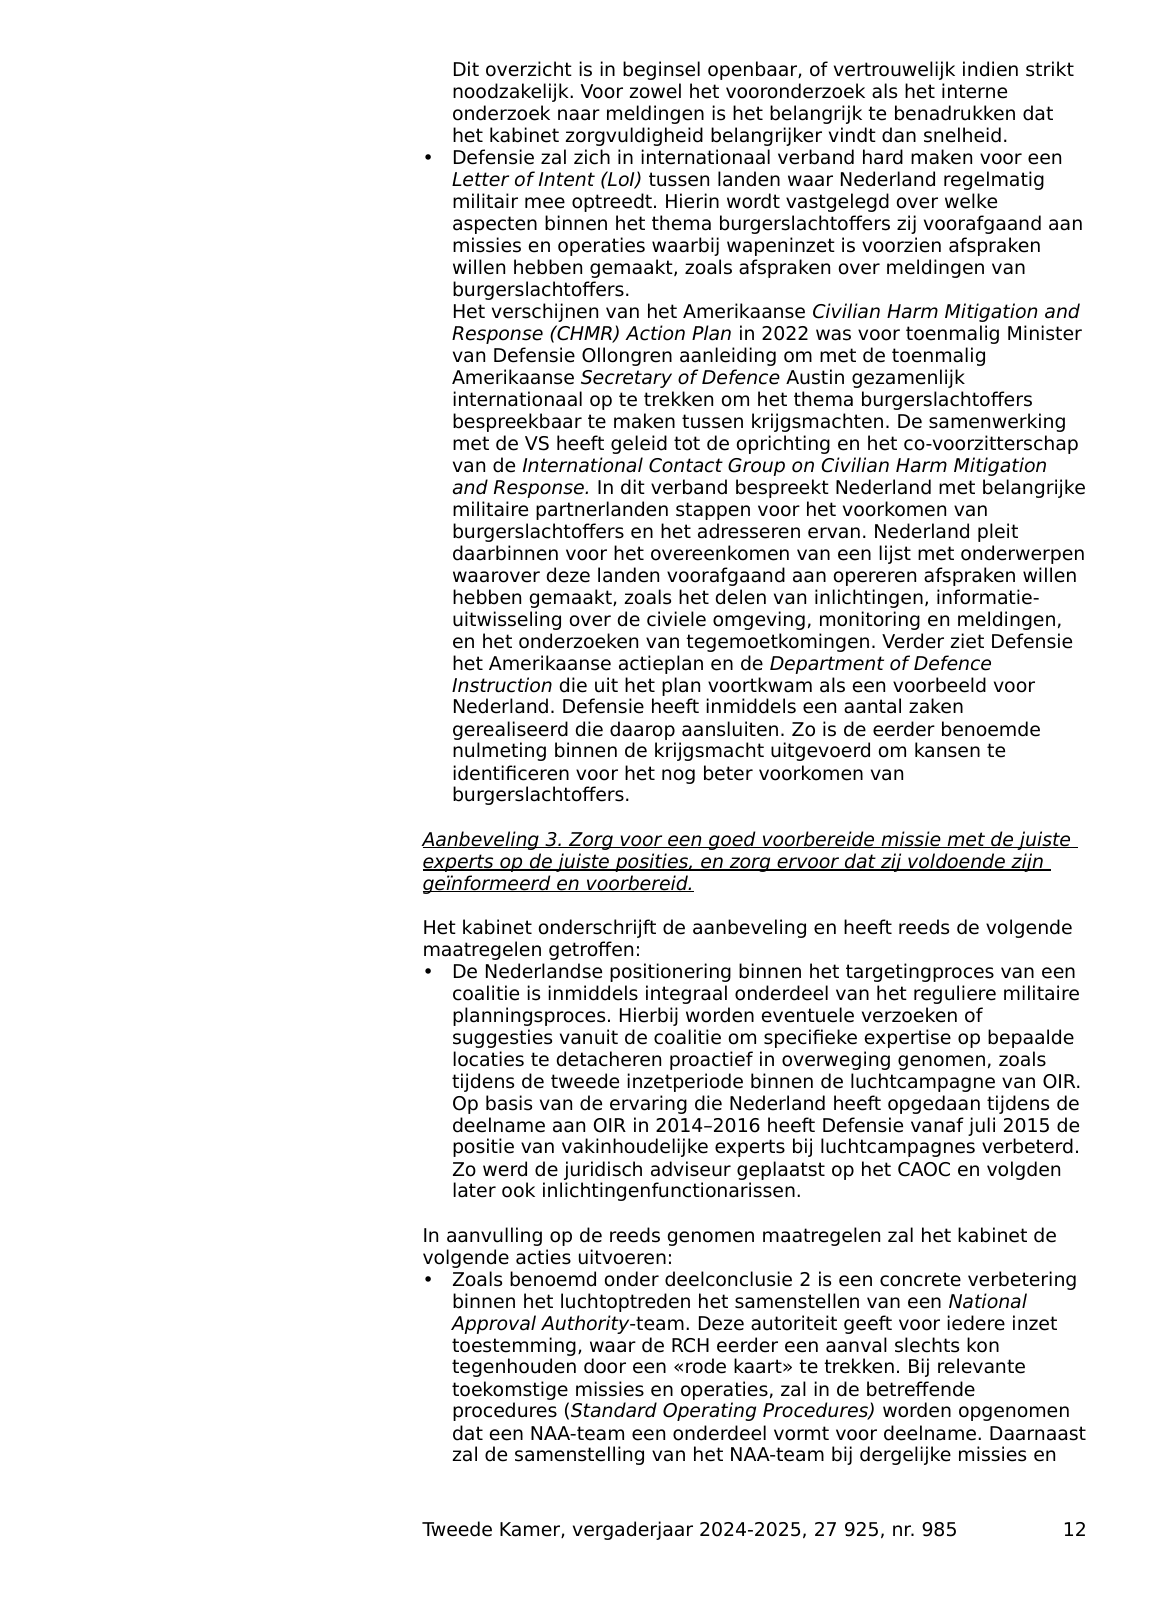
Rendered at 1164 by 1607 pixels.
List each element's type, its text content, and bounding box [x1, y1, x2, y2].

text • De Nederlandse positionering binnen het targetingproces van een coalitie is inmiddels integraal onderdeel van het reguliere militaire planningsproces. Hierbij worden eventuele verzoeken of suggesties vanuit de coalitie om specifieke expertise op bepaalde locaties te detacheren proactief in overweging genomen, zoals tijdens de tweede inzetperiode binnen de luchtcampagne van OIR. [422, 961, 1087, 1092]
text • Defensie zal zich in internationaal verband hard maken voor een Letter of Intent (LoI) tussen landen waar Nederland regelmatig militair mee optreedt. Hierin wordt vastgelegd over welke aspecten binnen het thema burgerslachtoffers zij voorafgaand aan missies en operaties waarbij wapeninzet is voorzien afspraken willen hebben gemaakt, zoals afspraken over meldingen van burgerslachtoffers. [422, 147, 1087, 301]
text Op basis van de ervaring die Nederland heeft opgedaan tijdens de deelname aan OIR in 2014–2016 heeft Defensie vanaf juli 2015 de positie van vakinhoudelijke experts bij luchtcampagnes verbeterd. Zo werd de juridisch adviseur geplaatst op het CAOC en volgden later ook inlichtingenfunctionarissen. [452, 1092, 1087, 1202]
text Het verschijnen van het Amerikaanse Civilian Harm Mitigation and Response (CHMR) Action Plan in 2022 was voor toenmalig Minister van Defensie Ollongren aanleiding om met de toenmalig Amerikaanse Secretary of Defence Austin gezamenlijk internationaal op te trekken om het thema burgerslachtoffers bespreekbaar te maken tussen krijgsmachten. De samenwerking met de VS heeft geleid tot de oprichting en het co-voorzitterschap van de International Contact Group on Civilian Harm Mitigation and Response. In dit verband bespreekt Nederland met belangrijke militaire partnerlanden stappen voor het voorkomen van burgerslachtoffers en het adresseren ervan. Nederland pleit daarbinnen voor het overeenkomen van een lijst met onderwerpen waarover deze landen voorafgaand aan opereren afspraken willen hebben gemaakt, zoals het delen van inlichtingen, informatie-uitwisseling over de civiele omgeving, monitoring en meldingen, en het onderzoeken van tegemoetkomingen. Verder ziet Defensie het Amerikaanse actieplan en de Department of Defence Instruction die uit het plan voortkwam als een voorbeeld voor Nederland. Defensie heeft inmiddels een aantal zaken gerealiseerd die daarop aansluiten. Zo is de eerder benoemde nulmeting binnen de krijgsmacht uitgevoerd om kansen te identificeren voor het nog beter voorkomen van burgerslachtoffers. [452, 301, 1087, 806]
text Het kabinet onderschrijft de aanbeveling en heeft reeds de volgende maatregelen getroffen: [422, 917, 1087, 961]
text • Zoals benoemd onder deelconclusie 2 is een concrete verbetering binnen het luchtoptreden het samenstellen van een National Approval Authority-team. Deze autoriteit geeft voor iedere inzet toestemming, waar de RCH eerder een aanval slechts kon tegenhouden door een «rode kaart» te trekken. Bij relevante toekomstige missies en operaties, zal in de betreffende procedures (Standard Operating Procedures) worden opgenomen dat een NAA-team een onderdeel vormt voor deelname. Daarnaast zal de samenstelling van het NAA-team bij dergelijke missies en [422, 1268, 1087, 1466]
text In aanvulling op de reeds genomen maatregelen zal het kabinet de volgende acties uitvoeren: [422, 1224, 1087, 1268]
text Dit overzicht is in beginsel openbaar, of vertrouwelijk indien strikt noodzakelijk. Voor zowel het vooronderzoek als het interne onderzoek naar meldingen is het belangrijk te benadrukken dat het kabinet zorgvuldigheid belangrijker vindt dan snelheid. [452, 59, 1087, 147]
subtitle Aanbeveling 3. Zorg voor een goed voorbereide missie met de juiste experts op de juiste posities, en zorg ervoor dat zij voldoende zijn geïnformeerd en voorbereid. [422, 828, 1087, 894]
